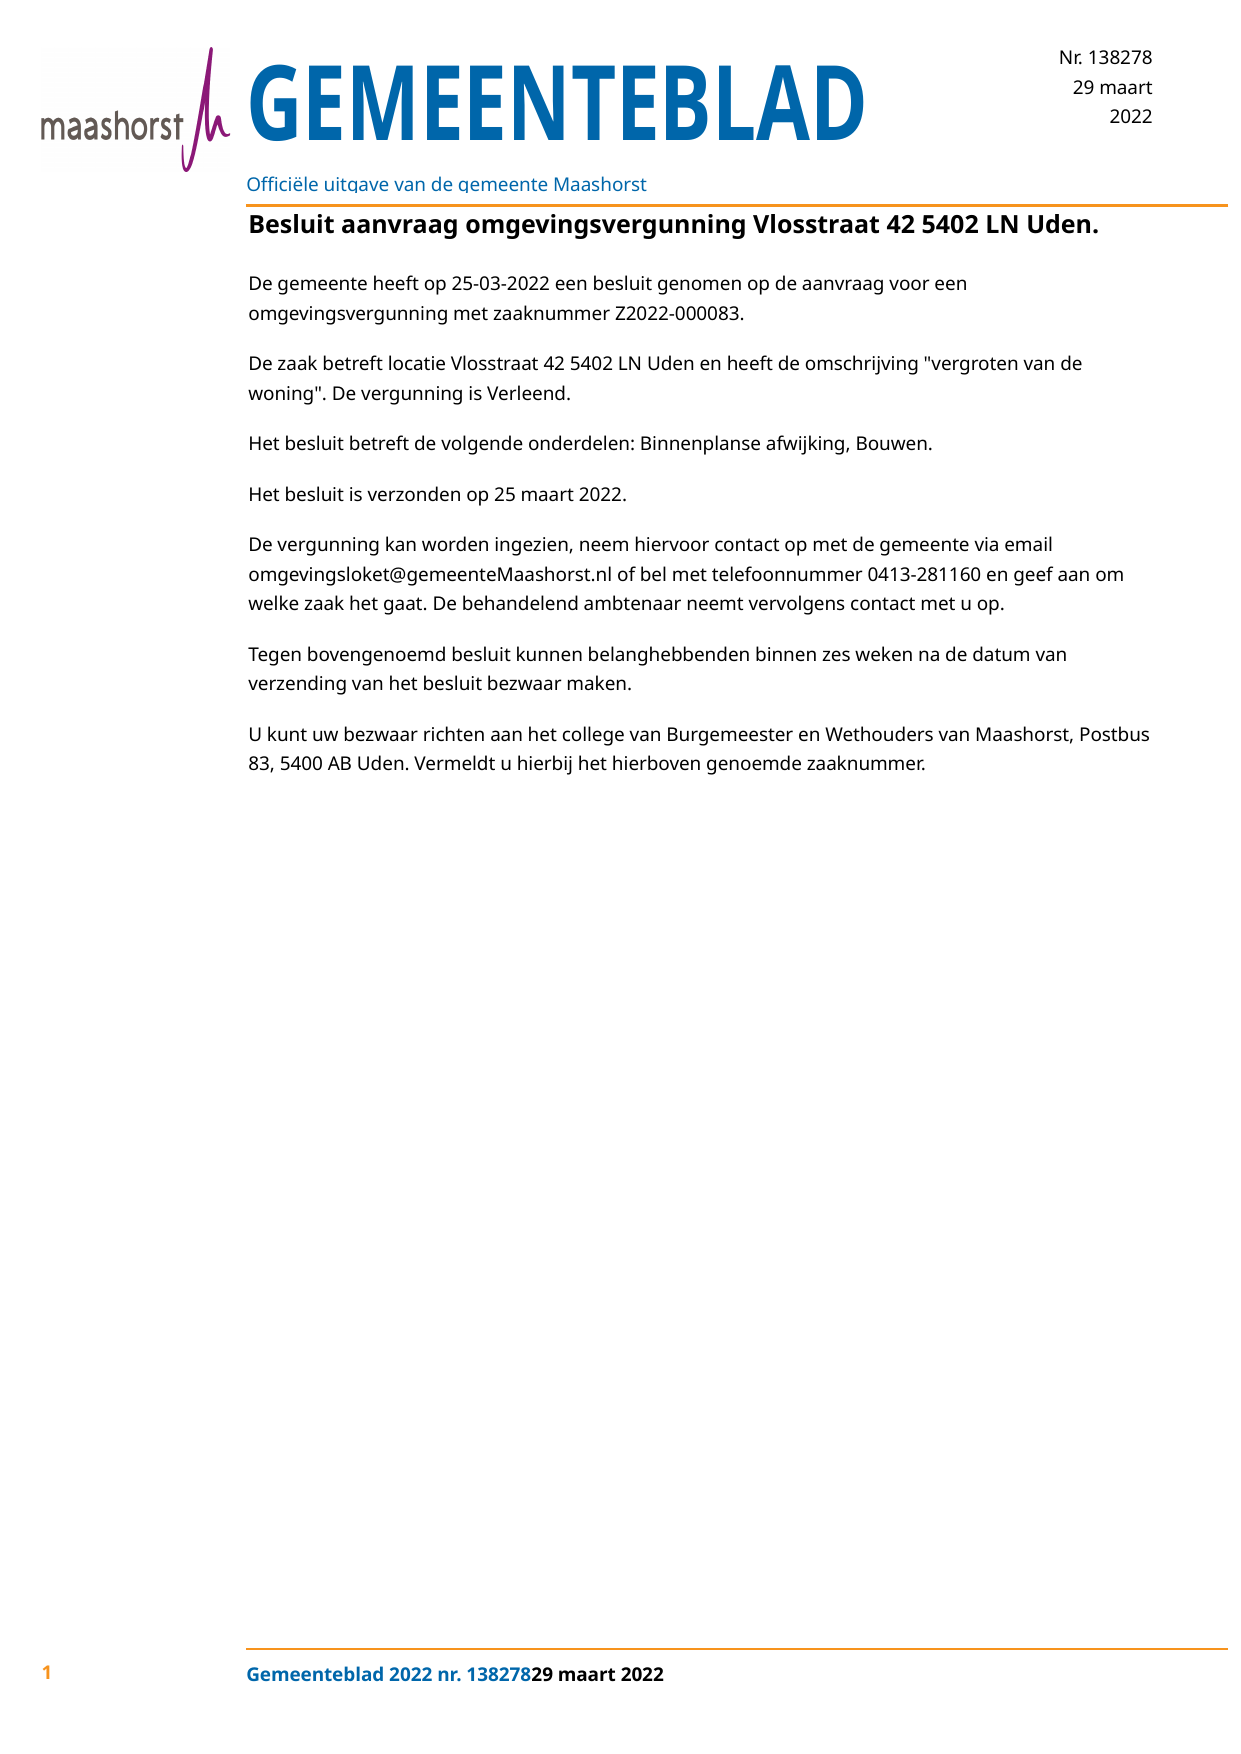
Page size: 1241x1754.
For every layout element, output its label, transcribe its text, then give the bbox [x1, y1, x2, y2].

text De gemeente heeft op 25-03-2022 een besluit genomen op de aanvraag voor een omgevingsvergunning met zaaknummer Z2022-000083. [248, 270, 1152, 326]
text Besluit aanvraag omgevingsvergunning Vlosstraat 42 5402 LN Uden. [248, 207, 1152, 241]
text U kunt uw bezwaar richten aan het college van Burgemeester en Wethouders van Maashorst, Postbus 83, 5400 AB Uden. Vermeldt u hierbij het hierboven genoemde zaaknummer. [248, 721, 1152, 776]
text Het besluit is verzonden op 25 maart 2022. [248, 481, 1152, 506]
picture [41, 47, 231, 172]
text Het besluit betreft de volgende onderdelen: Binnenplanse afwijking, Bouwen. [248, 430, 1152, 456]
text Tegen bovengenoemd besluit kunnen belanghebbenden binnen zes weken na de datum van verzending van het besluit bezwaar maken. [248, 641, 1152, 696]
text De zaak betreft locatie Vlosstraat 42 5402 LN Uden en heeft de omschrijving "vergroten van de woning". De vergunning is Verleend. [248, 350, 1152, 406]
text De vergunning kan worden ingezien, neem hiervoor contact op met de gemeente via email omgevingsloket@gemeenteMaashorst.nl of bel met telefoonnummer 0413-281160 en geef aan om welke zaak het gaat. De behandelend ambtenaar neemt vervolgens contact met u op. [248, 531, 1152, 616]
